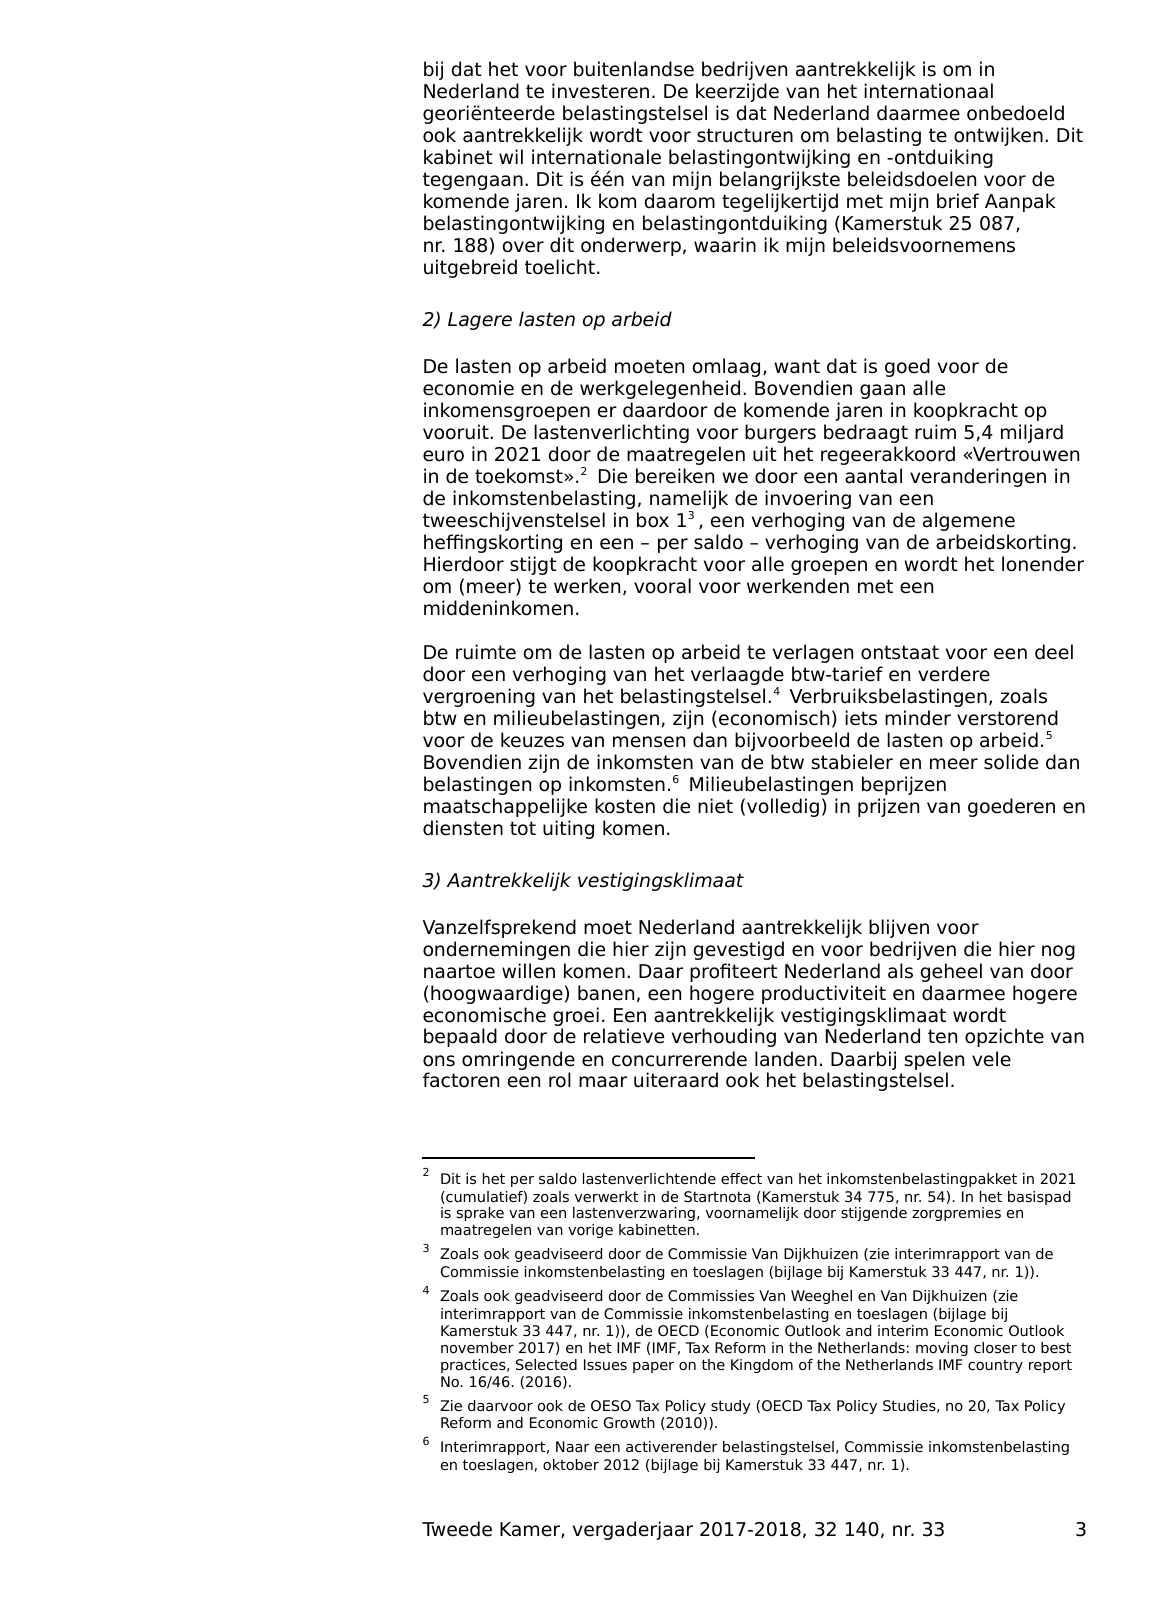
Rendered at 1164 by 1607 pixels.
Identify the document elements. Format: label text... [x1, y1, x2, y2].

text Zie daarvoor ook de OESO Tax Policy study (OECD Tax Policy Studies, no 20, Tax Policy Reform and Economic Growth (2010)). [422, 1393, 1087, 1432]
text Zoals ook geadviseerd door de Commissie Van Dijkhuizen (zie interimrapport van de Commissie inkomstenbelasting en toeslagen (bijlage bij Kamerstuk 33 447, nr. 1)). [422, 1242, 1087, 1281]
subtitle 3) Aantrekkelijk vestigingsklimaat [422, 869, 1087, 892]
text Zoals ook geadviseerd door de Commissies Van Weeghel en Van Dijkhuizen (zie interimrapport van de Commissie inkomstenbelasting en toeslagen (bijlage bij Kamerstuk 33 447, nr. 1)), de OECD (Economic Outlook and interim Economic Outlook november 2017) en het IMF (IMF, Tax Reform in the Netherlands: moving closer to best practices, Selected Issues paper on the Kingdom of the Netherlands IMF country report No. 16/46. (2016). [422, 1284, 1087, 1391]
text Dit is het per saldo lastenverlichtende effect van het inkomstenbelastingpakket in 2021 (cumulatief) zoals verwerkt in de Startnota (Kamerstuk 34 775, nr. 54). In het basispad is sprake van een lastenverzwaring, voornamelijk door stijgende zorgpremies en maatregelen van vorige kabinetten. [422, 1167, 1087, 1239]
text bij dat het voor buitenlandse bedrijven aantrekkelijk is om in Nederland te investeren. De keerzijde van het internationaal georiënteerde belastingstelsel is dat Nederland daarmee onbedoeld ook aantrekkelijk wordt voor structuren om belasting te ontwijken. Dit kabinet wil internationale belastingontwijking en -ontduiking tegengaan. Dit is één van mijn belangrijkste beleidsdoelen voor de komende jaren. Ik kom daarom tegelijkertijd met mijn brief Aanpak belastingontwijking en belastingontduiking (Kamerstuk 25 087, nr. 188) over dit onderwerp, waarin ik mijn beleidsvoornemens uitgebreid toelicht. [422, 59, 1087, 279]
text Interimrapport, Naar een activerender belastingstelsel, Commissie inkomstenbelasting en toeslagen, oktober 2012 (bijlage bij Kamerstuk 33 447, nr. 1). [422, 1435, 1087, 1474]
text Vanzelfsprekend moet Nederland aantrekkelijk blijven voor ondernemingen die hier zijn gevestigd en voor bedrijven die hier nog naartoe willen komen. Daar profiteert Nederland als geheel van door (hoogwaardige) banen, een hogere productiviteit en daarmee hogere economische groei. Een aantrekkelijk vestigingsklimaat wordt bepaald door de relatieve verhouding van Nederland ten opzichte van ons omringende en concurrerende landen. Daarbij spelen vele factoren een rol maar uiteraard ook het belastingstelsel. [422, 917, 1087, 1092]
text De lasten op arbeid moeten omlaag, want dat is goed voor de economie en de werkgelegenheid. Bovendien gaan alle inkomensgroepen er daardoor de komende jaren in koopkracht op vooruit. De lastenverlichting voor burgers bedraagt ruim 5,4 miljard euro in 2021 door de maatregelen uit het regeerakkoord «Vertrouwen in de toekomst». Die bereiken we door een aantal veranderingen in de inkomstenbelasting, namelijk de invoering van een tweeschijvenstelsel in box 1, een verhoging van de algemene heffingskorting en een – per saldo – verhoging van de arbeidskorting. Hierdoor stijgt de koopkracht voor alle groepen en wordt het lonender om (meer) te werken, vooral voor werkenden met een middeninkomen. [422, 356, 1087, 619]
text De ruimte om de lasten op arbeid te verlagen ontstaat voor een deel door een verhoging van het verlaagde btw-tarief en verdere vergroening van het belastingstelsel. Verbruiksbelastingen, zoals btw en milieubelastingen, zijn (economisch) iets minder verstorend voor de keuzes van mensen dan bijvoorbeeld de lasten op arbeid. Bovendien zijn de inkomsten van de btw stabieler en meer solide dan belastingen op inkomsten. Milieubelastingen beprijzen maatschappelijke kosten die niet (volledig) in prijzen van goederen en diensten tot uiting komen. [422, 642, 1087, 839]
subtitle 2) Lagere lasten op arbeid [422, 309, 1087, 331]
